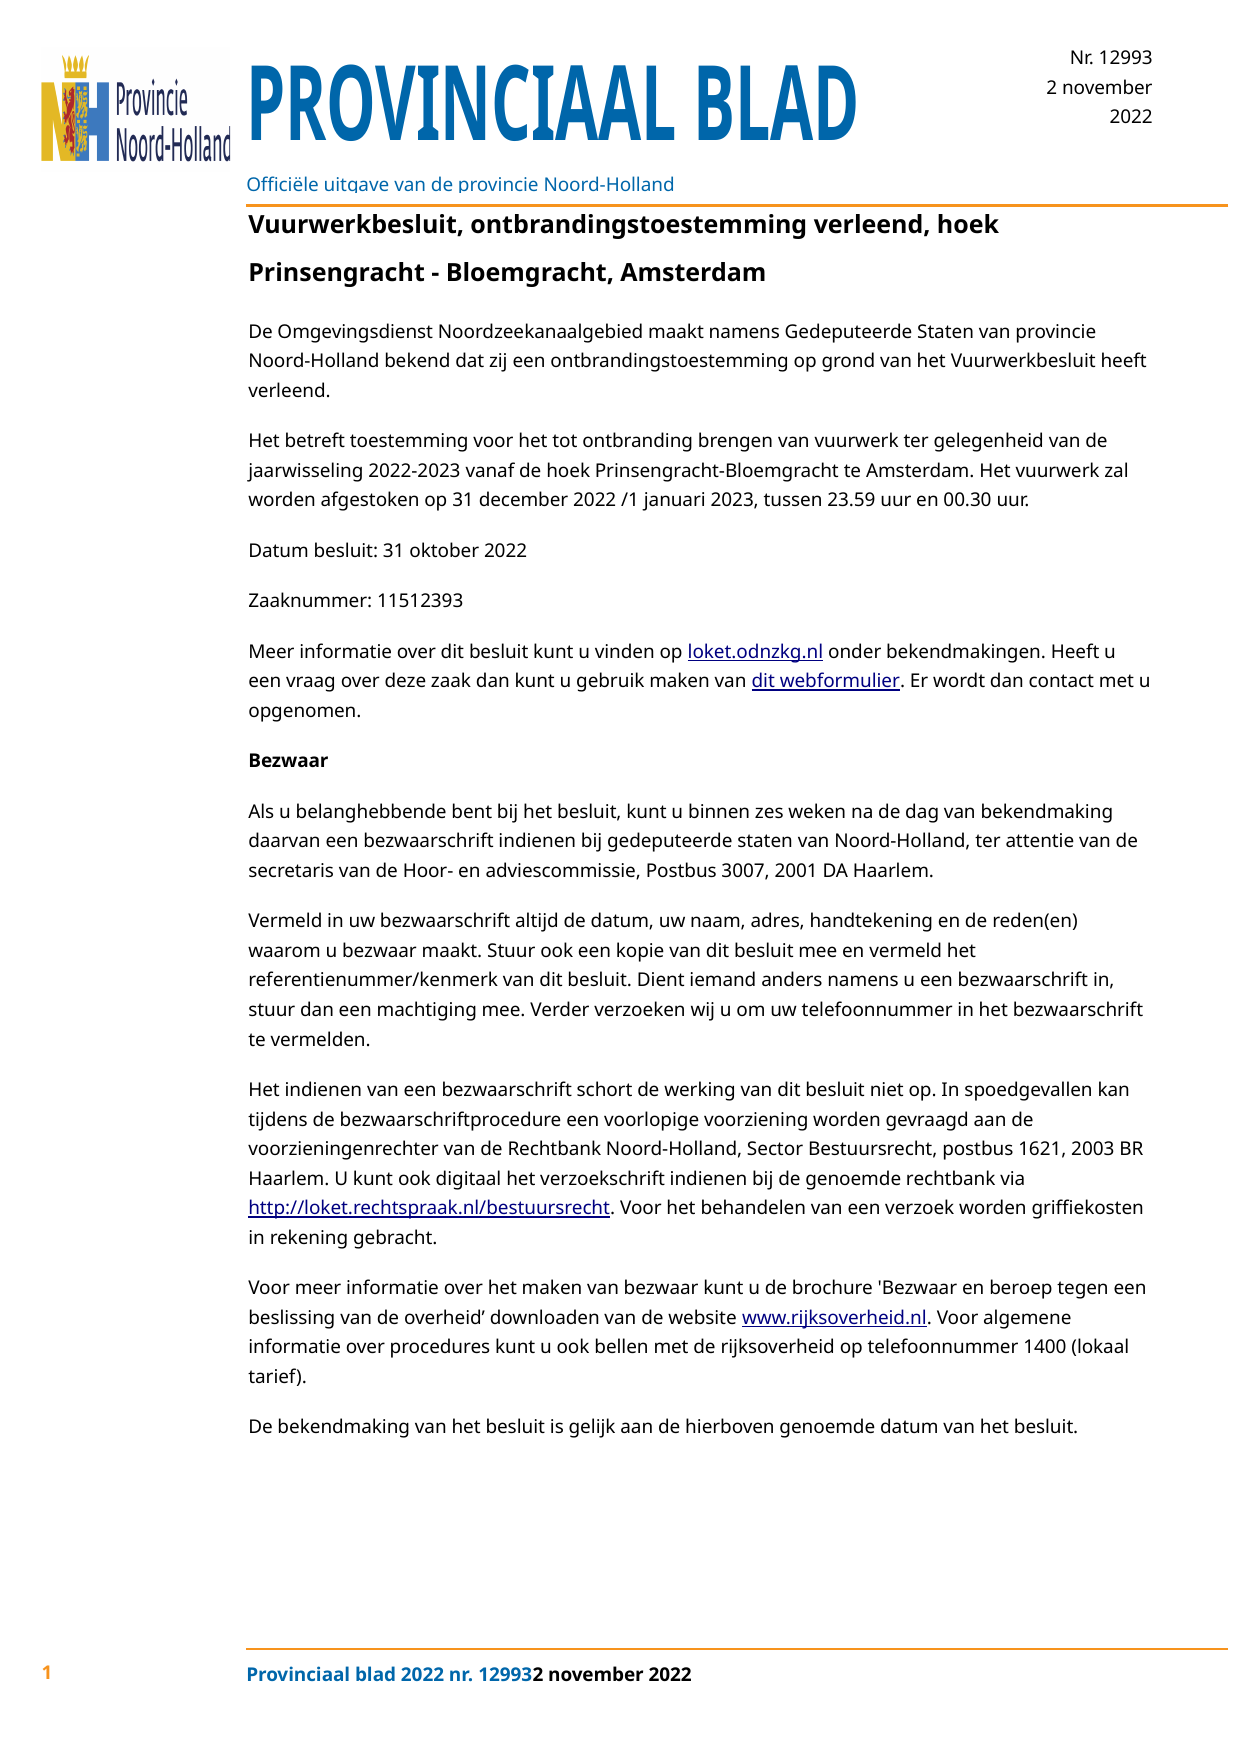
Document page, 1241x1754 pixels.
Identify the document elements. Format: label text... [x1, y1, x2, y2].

text De bekendmaking van het besluit is gelijk aan de hierboven genoemde datum van het besluit. [248, 1414, 1152, 1439]
text Datum besluit: 31 oktober 2022 [248, 537, 1152, 563]
text Vermeld in uw bezwaarschrift altijd de datum, uw naam, adres, handtekening en de reden(en) waarom u bezwaar maakt. Stuur ook een kopie van dit besluit mee en vermeld het referentienummer/kenmerk van dit besluit. Dient iemand anders namens u een bezwaarschrift in, stuur dan een machtiging mee. Verder verzoeken wij u om uw telefoonnummer in het bezwaarschrift te vermelden. [248, 907, 1152, 1052]
text Zaaknummer: 11512393 [248, 587, 1152, 613]
text Bezwaar [248, 747, 1152, 773]
text Als u belanghebbende bent bij het besluit, kunt u binnen zes weken na de dag van bekendmaking daarvan een bezwaarschrift indienen bij gedeputeerde staten van Noord-Holland, ter attentie van de secretaris van de Hoor- en adviescommissie, Postbus 3007, 2001 DA Haarlem. [248, 798, 1152, 883]
text Voor meer informatie over het maken van bezwaar kunt u de brochure 'Bezwaar en beroep tegen een beslissing van de overheid’ downloaden van de website www.rijksoverheid.nl. Voor algemene informatie over procedures kunt u ook bellen met de rijksoverheid op telefoonnummer 1400 (lokaal tarief). [248, 1274, 1152, 1389]
picture [41, 47, 231, 172]
text Vuurwerkbesluit, ontbrandingstoestemming verleend, hoek Prinsengracht - Bloemgracht, Amsterdam [248, 207, 1152, 288]
text Meer informatie over dit besluit kunt u vinden op loket.odnzkg.nl onder bekendmakingen. Heeft u een vraag over deze zaak dan kunt u gebruik maken van dit webformulier. Er wordt dan contact met u opgenomen. [248, 638, 1152, 723]
text De Omgevingsdienst Noordzeekanaalgebied maakt namens Gedeputeerde Staten van provincie Noord-Holland bekend dat zij een ontbrandingstoestemming op grond van het Vuurwerkbesluit heeft verleend. [248, 318, 1152, 403]
text Het betreft toestemming voor het tot ontbranding brengen van vuurwerk ter gelegenheid van de jaarwisseling 2022-2023 vanaf de hoek Prinsengracht-Bloemgracht te Amsterdam. Het vuurwerk zal worden afgestoken op 31 december 2022 /1 januari 2023, tussen 23.59 uur en 00.30 uur. [248, 427, 1152, 512]
text Het indienen van een bezwaarschrift schort de werking van dit besluit niet op. In spoedgevallen kan tijdens de bezwaarschriftprocedure een voorlopige voorziening worden gevraagd aan de voorzieningenrechter van de Rechtbank Noord-Holland, Sector Bestuursrecht, postbus 1621, 2003 BR Haarlem. U kunt ook digitaal het verzoekschrift indienen bij de genoemde rechtbank via http://loket.rechtspraak.nl/bestuursrecht. Voor het behandelen van een verzoek worden griffiekosten in rekening gebracht. [248, 1076, 1152, 1250]
